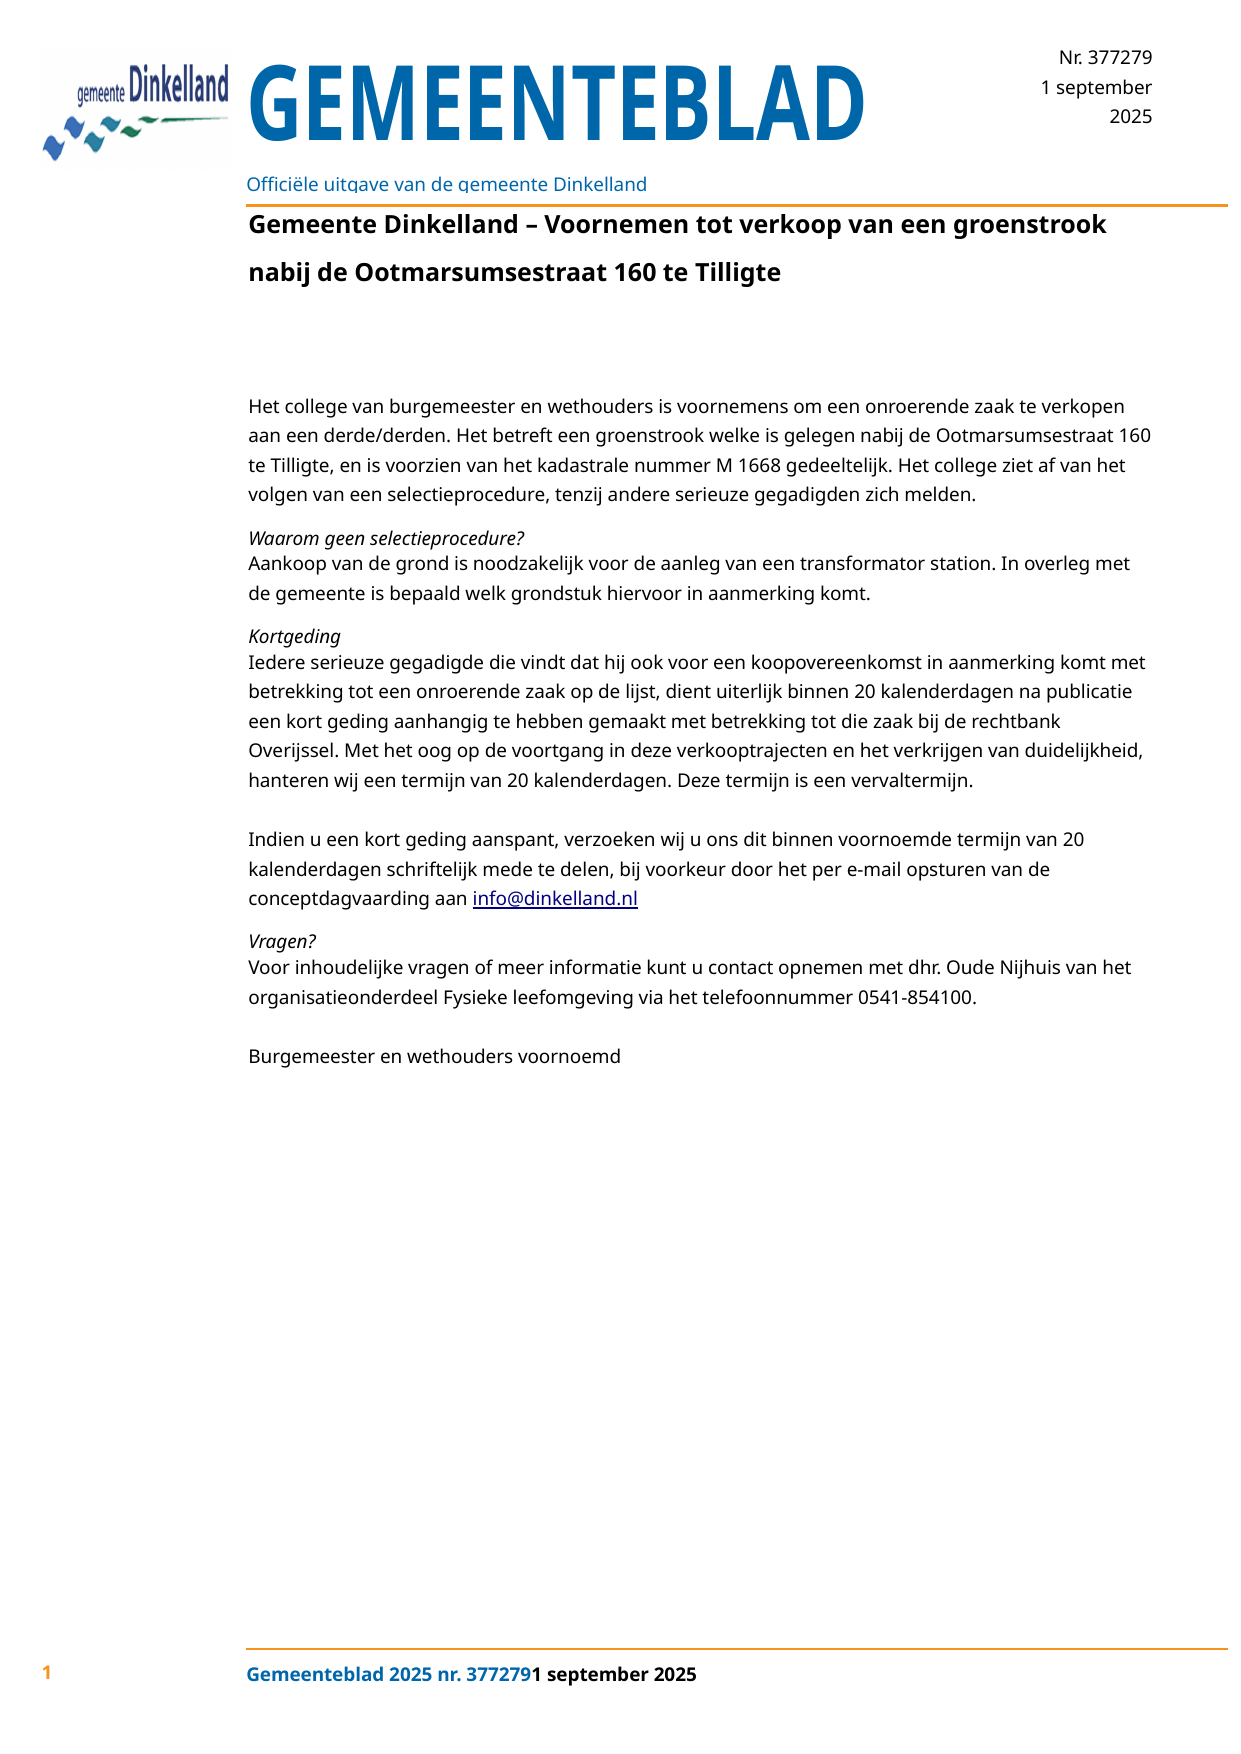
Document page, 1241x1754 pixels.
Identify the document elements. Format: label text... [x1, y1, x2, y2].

text Iedere serieuze gegadigde die vindt dat hij ook voor een koopovereenkomst in aanmerking komt met betrekking tot een onroerende zaak op de lijst, dient uiterlijk binnen 20 kalenderdagen na publicatie een kort geding aanhangig te hebben gemaakt met betrekking tot die zaak bij de rechtbank Overijssel. Met het oog op de voortgang in deze verkooptrajecten en het verkrijgen van duidelijkheid, hanteren wij een termijn van 20 kalenderdagen. Deze termijn is een vervaltermijn. [248, 649, 1152, 793]
text Aankoop van de grond is noodzakelijk voor de aanleg van een transformator station. In overleg met de gemeente is bepaald welk grondstuk hiervoor in aanmerking komt. [248, 551, 1152, 606]
text Burgemeester en wethouders voornoemd [248, 1043, 1152, 1069]
text Het college van burgemeester en wethouders is voornemens om een onroerende zaak te verkopen aan een derde/derden. Het betreft een groenstrook welke is gelegen nabij de Ootmarsumsestraat 160 te Tilligte, en is voorzien van het kadastrale nummer M 1668 gedeeltelijk. Het college ziet af van het volgen van een selectieprocedure, tenzij andere serieuze gegadigden zich melden. [248, 393, 1152, 507]
text Indien u een kort geding aanspant, verzoeken wij u ons dit binnen voornoemde termijn van 20 kalenderdagen schriftelijk mede te delen, bij voorkeur door het per e-mail opsturen van de conceptdagvaarding aan info@dinkelland.nl [248, 826, 1152, 911]
text Gemeente Dinkelland – Voornemen tot verkoop van een groenstrook nabij de Ootmarsumsestraat 160 te Tilligte [248, 207, 1152, 288]
text Kortgeding [248, 623, 1152, 649]
text Waarom geen selectieprocedure? [248, 525, 1152, 551]
picture [41, 47, 231, 172]
text Voor inhoudelijke vragen of meer informatie kunt u contact opnemen met dhr. Oude Nijhuis van het organisatieonderdeel Fysieke leefomgeving via het telefoonnummer 0541-854100. [248, 954, 1152, 1010]
text Vragen? [248, 929, 1152, 954]
